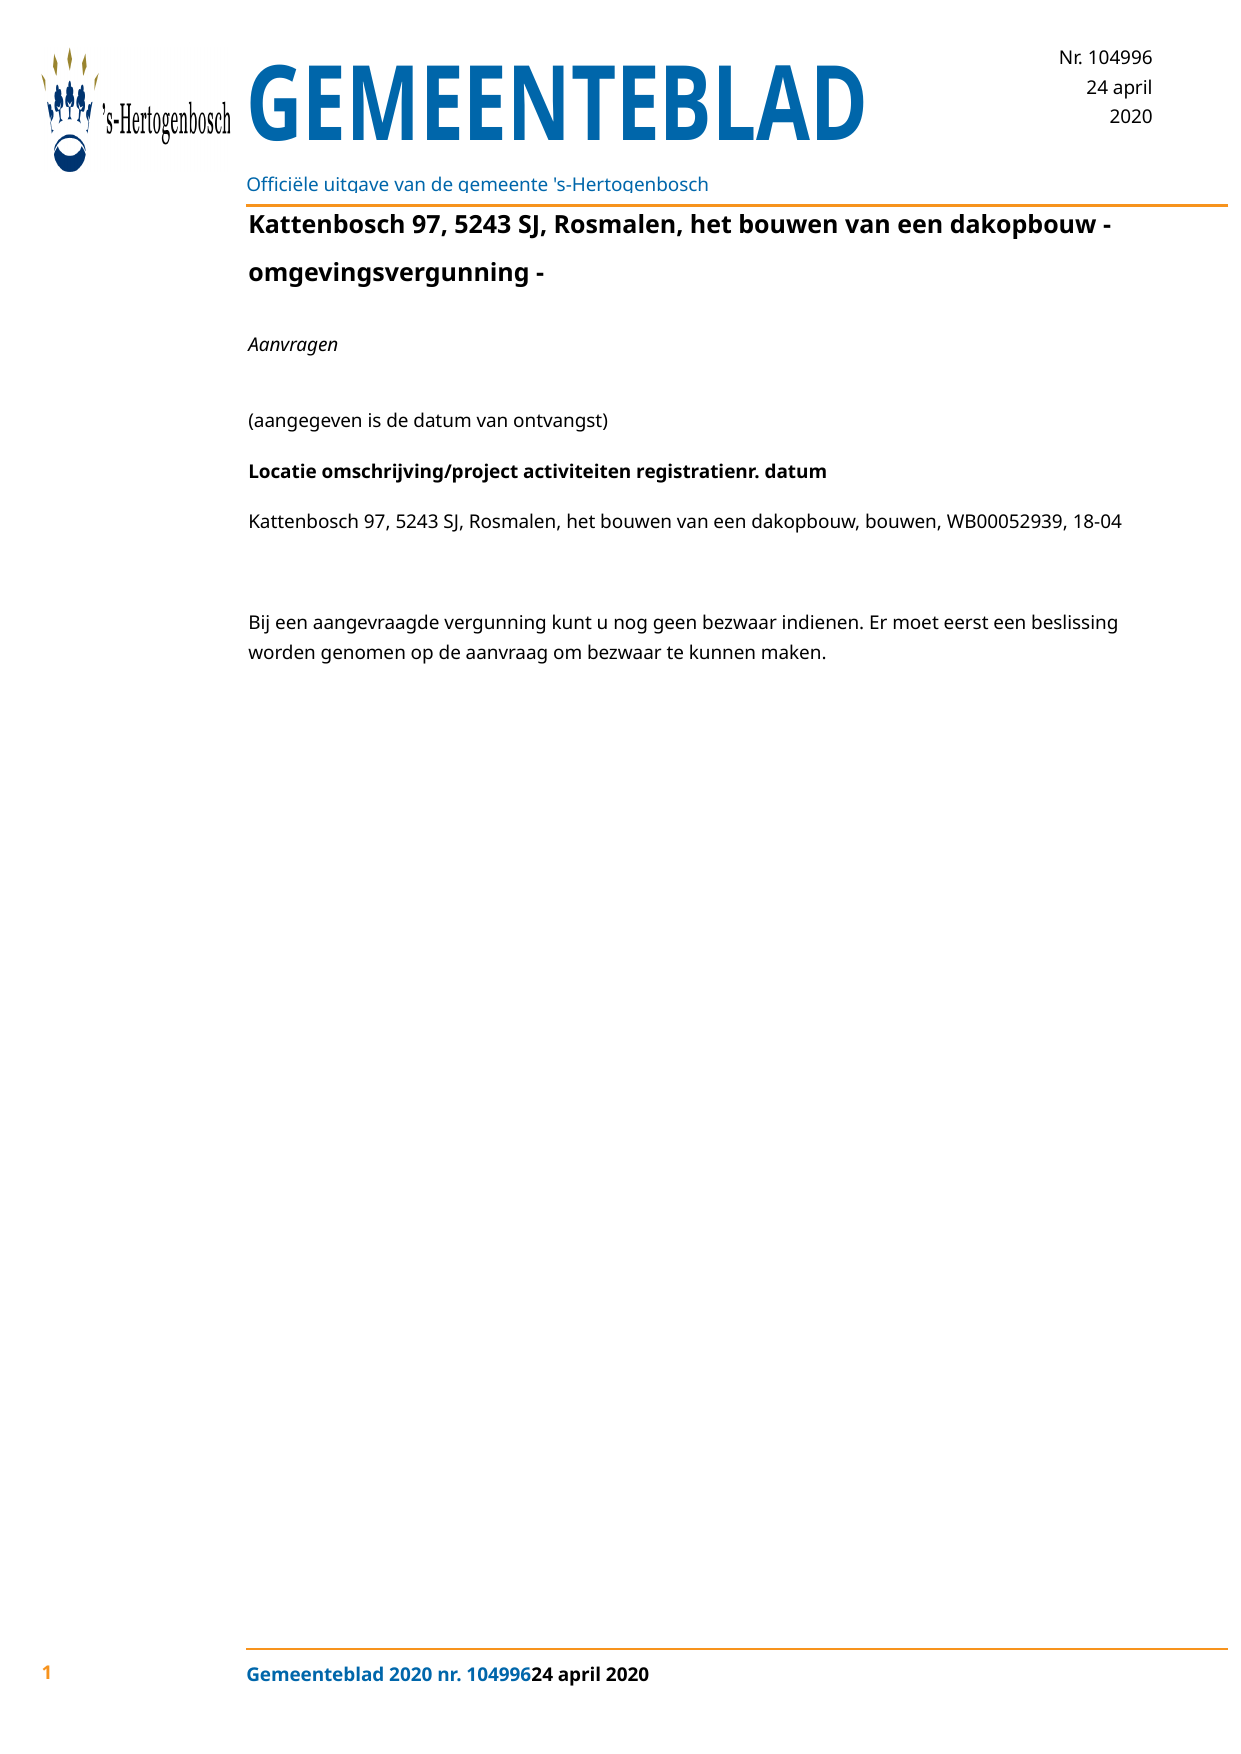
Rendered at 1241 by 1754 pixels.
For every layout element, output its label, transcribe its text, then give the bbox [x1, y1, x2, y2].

text (aangegeven is de datum van ontvangst) [248, 408, 1152, 433]
text Locatie omschrijving/project activiteiten registratienr. datum [248, 458, 1152, 484]
text Kattenbosch 97, 5243 SJ, Rosmalen, het bouwen van een dakopbouw - omgevingsvergunning - [248, 207, 1152, 288]
text Aanvragen [248, 331, 1152, 357]
picture [41, 47, 231, 172]
text Bij een aangevraagde vergunning kunt u nog geen bezwaar indienen. Er moet eerst een beslissing worden genomen op de aanvraag om bezwaar te kunnen maken. [248, 609, 1152, 664]
text Kattenbosch 97, 5243 SJ, Rosmalen, het bouwen van een dakopbouw, bouwen, WB00052939, 18-04 [248, 508, 1152, 534]
